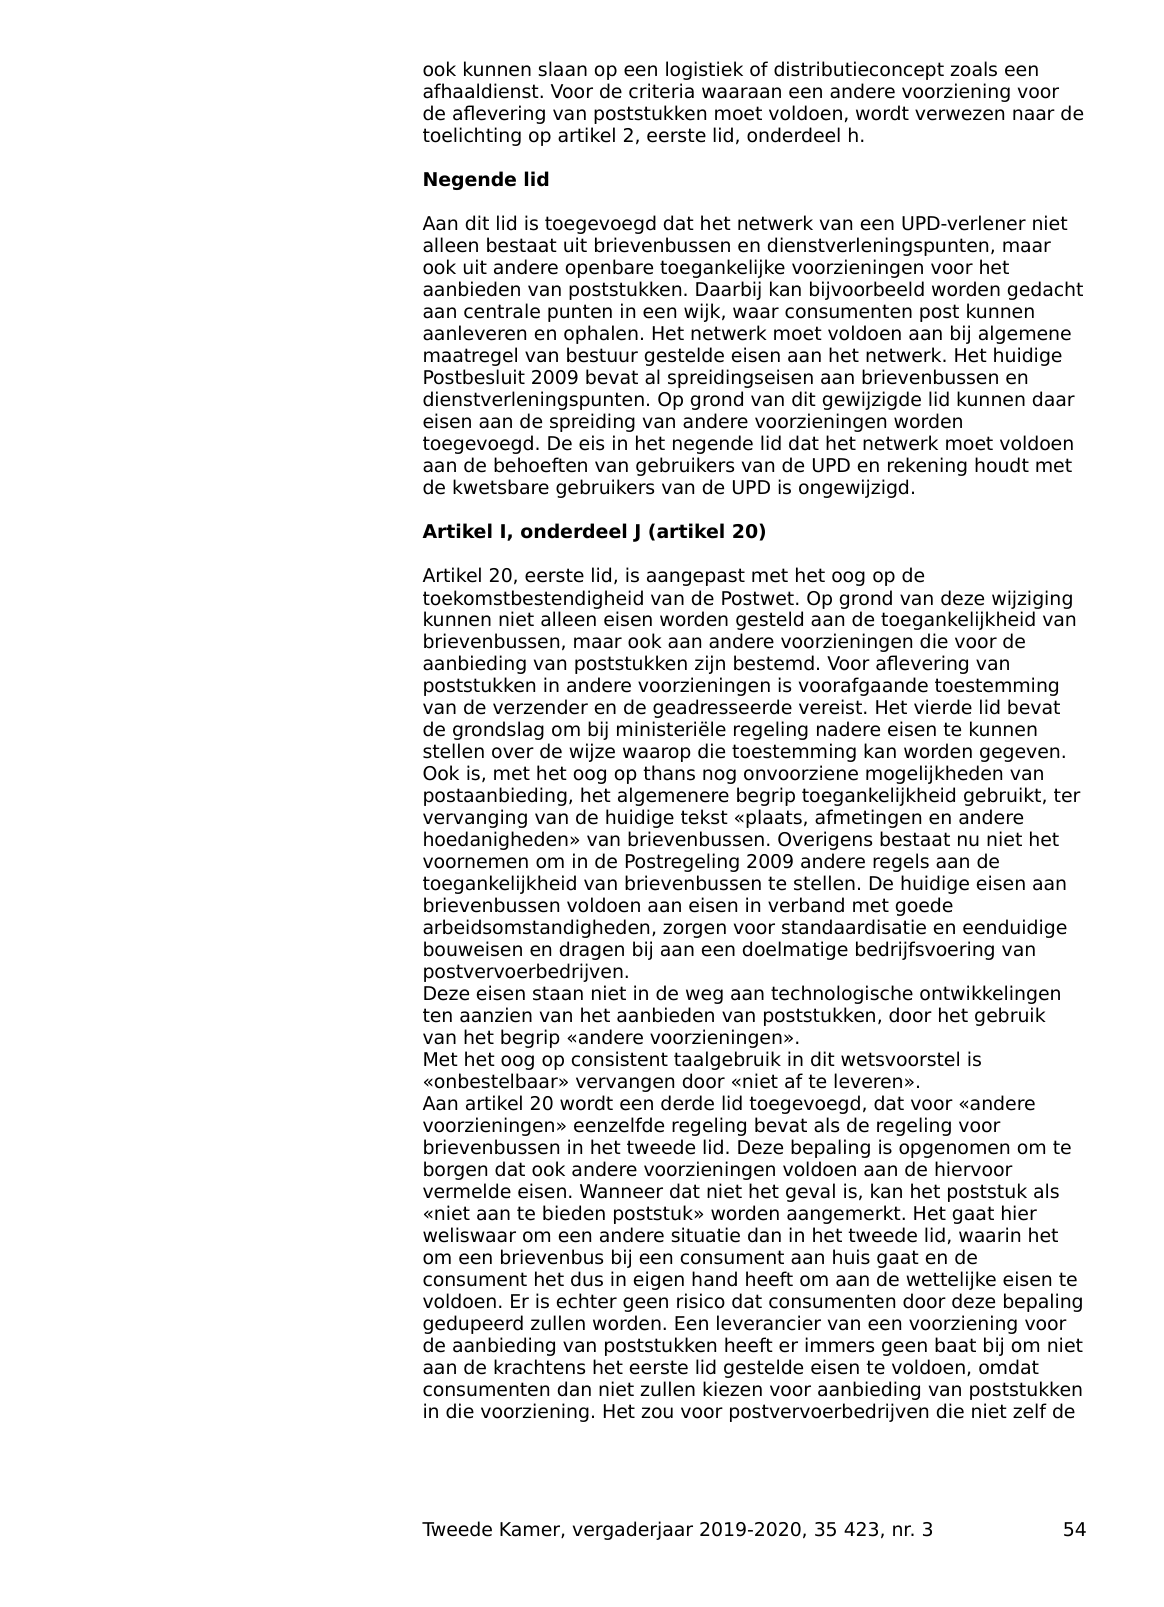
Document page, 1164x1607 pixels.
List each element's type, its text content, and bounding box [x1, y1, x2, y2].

text Artikel 20, eerste lid, is aangepast met het oog op de toekomstbestendigheid van de Postwet. Op grond van deze wijziging kunnen niet alleen eisen worden gesteld aan de toegankelijkheid van brievenbussen, maar ook aan andere voorzieningen die voor de aanbieding van poststukken zijn bestemd. Voor aflevering van poststukken in andere voorzieningen is voorafgaande toestemming van de verzender en de geadresseerde vereist. Het vierde lid bevat de grondslag om bij ministeriële regeling nadere eisen te kunnen stellen over de wijze waarop die toestemming kan worden gegeven. [422, 565, 1087, 763]
text Ook is, met het oog op thans nog onvoorziene mogelijkheden van postaanbieding, het algemenere begrip toegankelijkheid gebruikt, ter vervanging van de huidige tekst «plaats, afmetingen en andere hoedanigheden» van brievenbussen. Overigens bestaat nu niet het voornemen om in de Postregeling 2009 andere regels aan de toegankelijkheid van brievenbussen te stellen. De huidige eisen aan brievenbussen voldoen aan eisen in verband met goede arbeidsomstandigheden, zorgen voor standaardisatie en eenduidige bouweisen en dragen bij aan een doelmatige bedrijfsvoering van postvervoerbedrijven. [422, 763, 1087, 983]
subtitle Artikel I, onderdeel J (artikel 20) [422, 521, 1087, 543]
subtitle Negende lid [422, 169, 1087, 191]
text Aan dit lid is toegevoegd dat het netwerk van een UPD-verlener niet alleen bestaat uit brievenbussen en dienstverleningspunten, maar ook uit andere openbare toegankelijke voorzieningen voor het aanbieden van poststukken. Daarbij kan bijvoorbeeld worden gedacht aan centrale punten in een wijk, waar consumenten post kunnen aanleveren en ophalen. Het netwerk moet voldoen aan bij algemene maatregel van bestuur gestelde eisen aan het netwerk. Het huidige Postbesluit 2009 bevat al spreidingseisen aan brievenbussen en dienstverleningspunten. Op grond van dit gewijzigde lid kunnen daar eisen aan de spreiding van andere voorzieningen worden toegevoegd. De eis in het negende lid dat het netwerk moet voldoen aan de behoeften van gebruikers van de UPD en rekening houdt met de kwetsbare gebruikers van de UPD is ongewijzigd. [422, 213, 1087, 499]
text Deze eisen staan niet in de weg aan technologische ontwikkelingen ten aanzien van het aanbieden van poststukken, door het gebruik van het begrip «andere voorzieningen». [422, 983, 1087, 1049]
text ook kunnen slaan op een logistiek of distributieconcept zoals een afhaaldienst. Voor de criteria waaraan een andere voorziening voor de aflevering van poststukken moet voldoen, wordt verwezen naar de toelichting op artikel 2, eerste lid, onderdeel h. [422, 59, 1087, 147]
text Met het oog op consistent taalgebruik in dit wetsvoorstel is «onbestelbaar» vervangen door «niet af te leveren». [422, 1049, 1087, 1093]
text Aan artikel 20 wordt een derde lid toegevoegd, dat voor «andere voorzieningen» eenzelfde regeling bevat als de regeling voor brievenbussen in het tweede lid. Deze bepaling is opgenomen om te borgen dat ook andere voorzieningen voldoen aan de hiervoor vermelde eisen. Wanneer dat niet het geval is, kan het poststuk als «niet aan te bieden poststuk» worden aangemerkt. Het gaat hier weliswaar om een andere situatie dan in het tweede lid, waarin het om een brievenbus bij een consument aan huis gaat en de consument het dus in eigen hand heeft om aan de wettelijke eisen te voldoen. Er is echter geen risico dat consumenten door deze bepaling gedupeerd zullen worden. Een leverancier van een voorziening voor de aanbieding van poststukken heeft er immers geen baat bij om niet aan de krachtens het eerste lid gestelde eisen te voldoen, omdat consumenten dan niet zullen kiezen voor aanbieding van poststukken in die voorziening. Het zou voor postvervoerbedrijven die niet zelf de [422, 1093, 1087, 1423]
